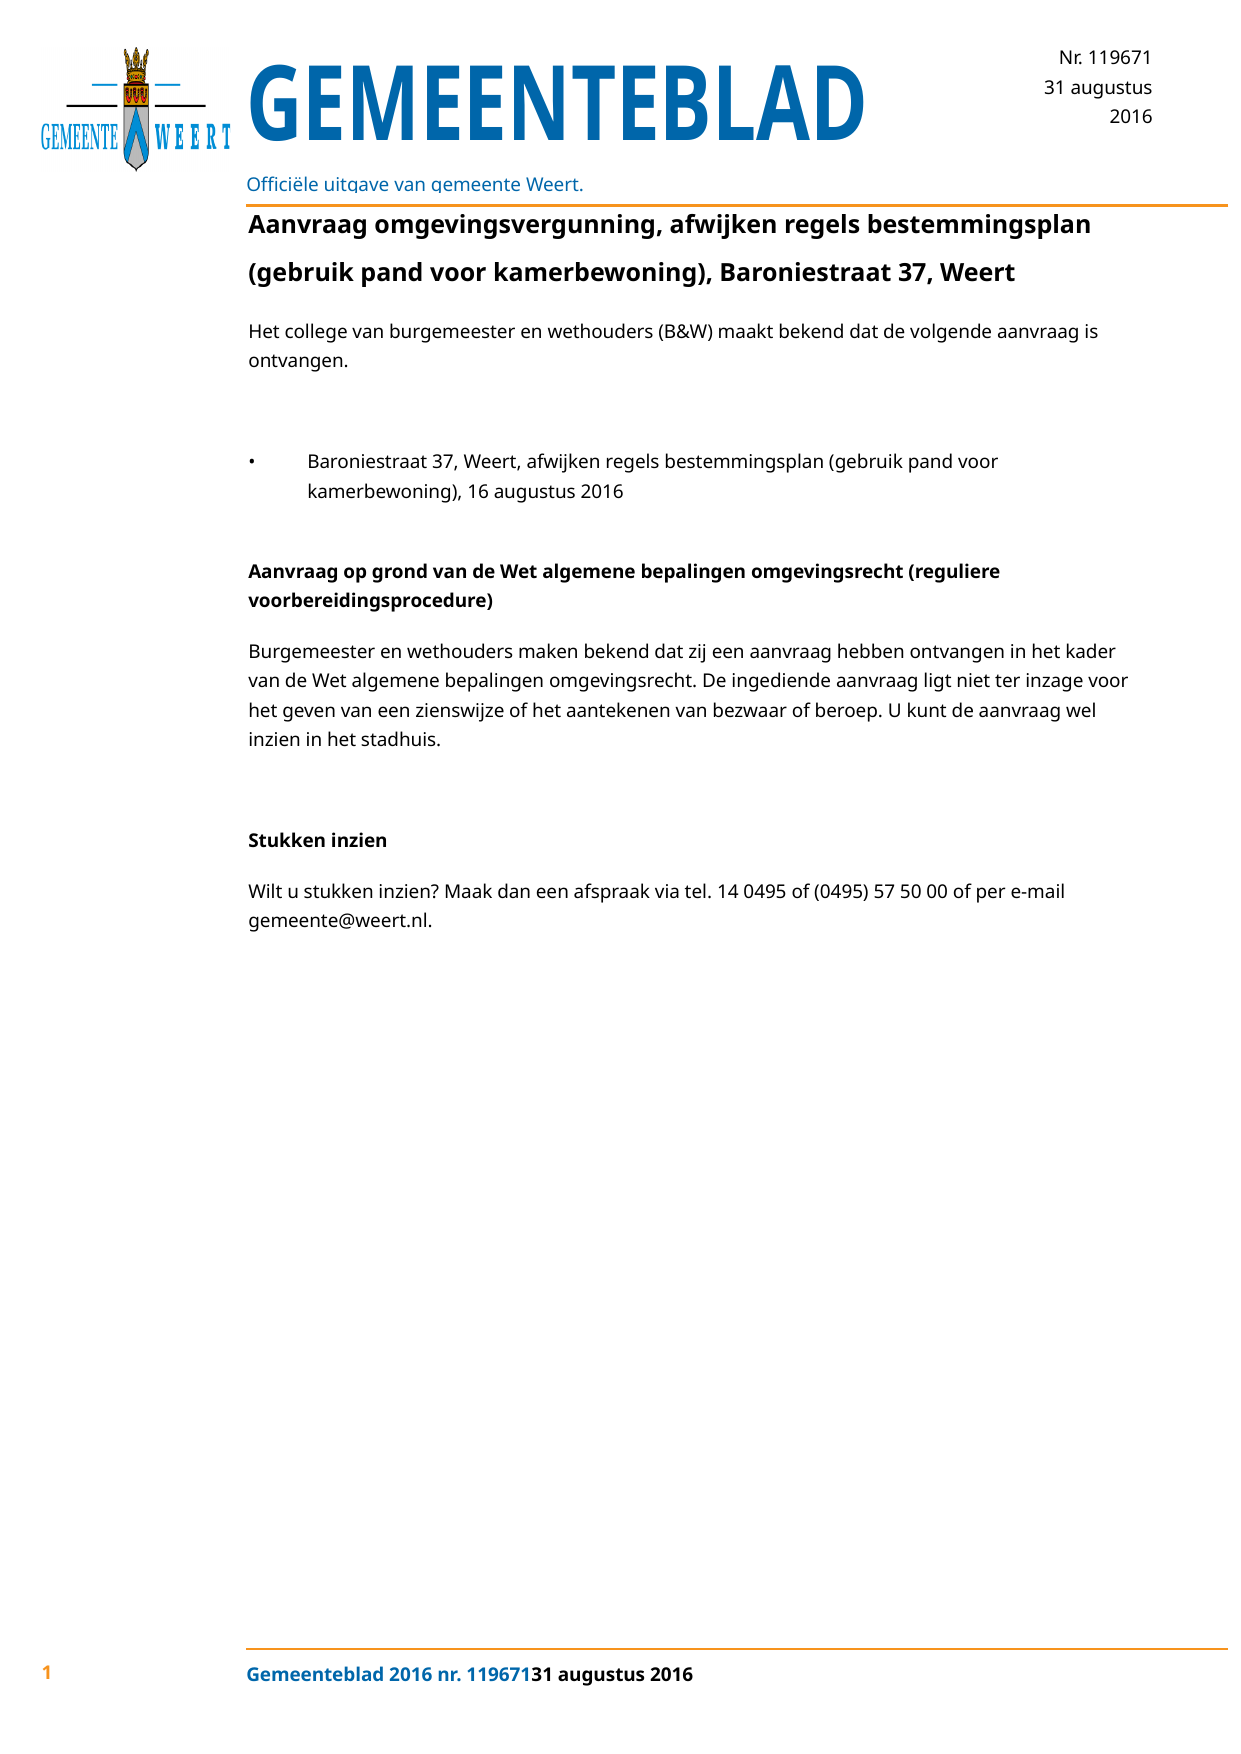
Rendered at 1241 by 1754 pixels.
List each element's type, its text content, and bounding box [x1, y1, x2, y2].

text Burgemeester en wethouders maken bekend dat zij een aanvraag hebben ontvangen in het kader van de Wet algemene bepalingen omgevingsrecht. De ingediende aanvraag ligt niet ter inzage voor het geven van een zienswijze of het aantekenen van bezwaar of beroep. U kunt de aanvraag wel inzien in het stadhuis. [248, 638, 1152, 752]
picture [41, 47, 231, 172]
text Aanvraag op grond van de Wet algemene bepalingen omgevingsrecht (reguliere voorbereidingsprocedure) [248, 558, 1152, 613]
text Wilt u stukken inzien? Maak dan een afspraak via tel. 14 0495 of (0495) 57 50 00 of per e-mail gemeente@weert.nl. [248, 878, 1152, 933]
text Aanvraag omgevingsvergunning, afwijken regels bestemmingsplan (gebruik pand voor kamerbewoning), Baroniestraat 37, Weert [248, 207, 1152, 288]
text Stukken inzien [248, 827, 1152, 853]
list Baroniestraat 37, Weert, afwijken regels bestemmingsplan (gebruik pand voor kamerbewoning), 16 augustus 2016 [248, 448, 1152, 504]
text Het college van burgemeester en wethouders (B&W) maakt bekend dat de volgende aanvraag is ontvangen. [248, 318, 1152, 373]
